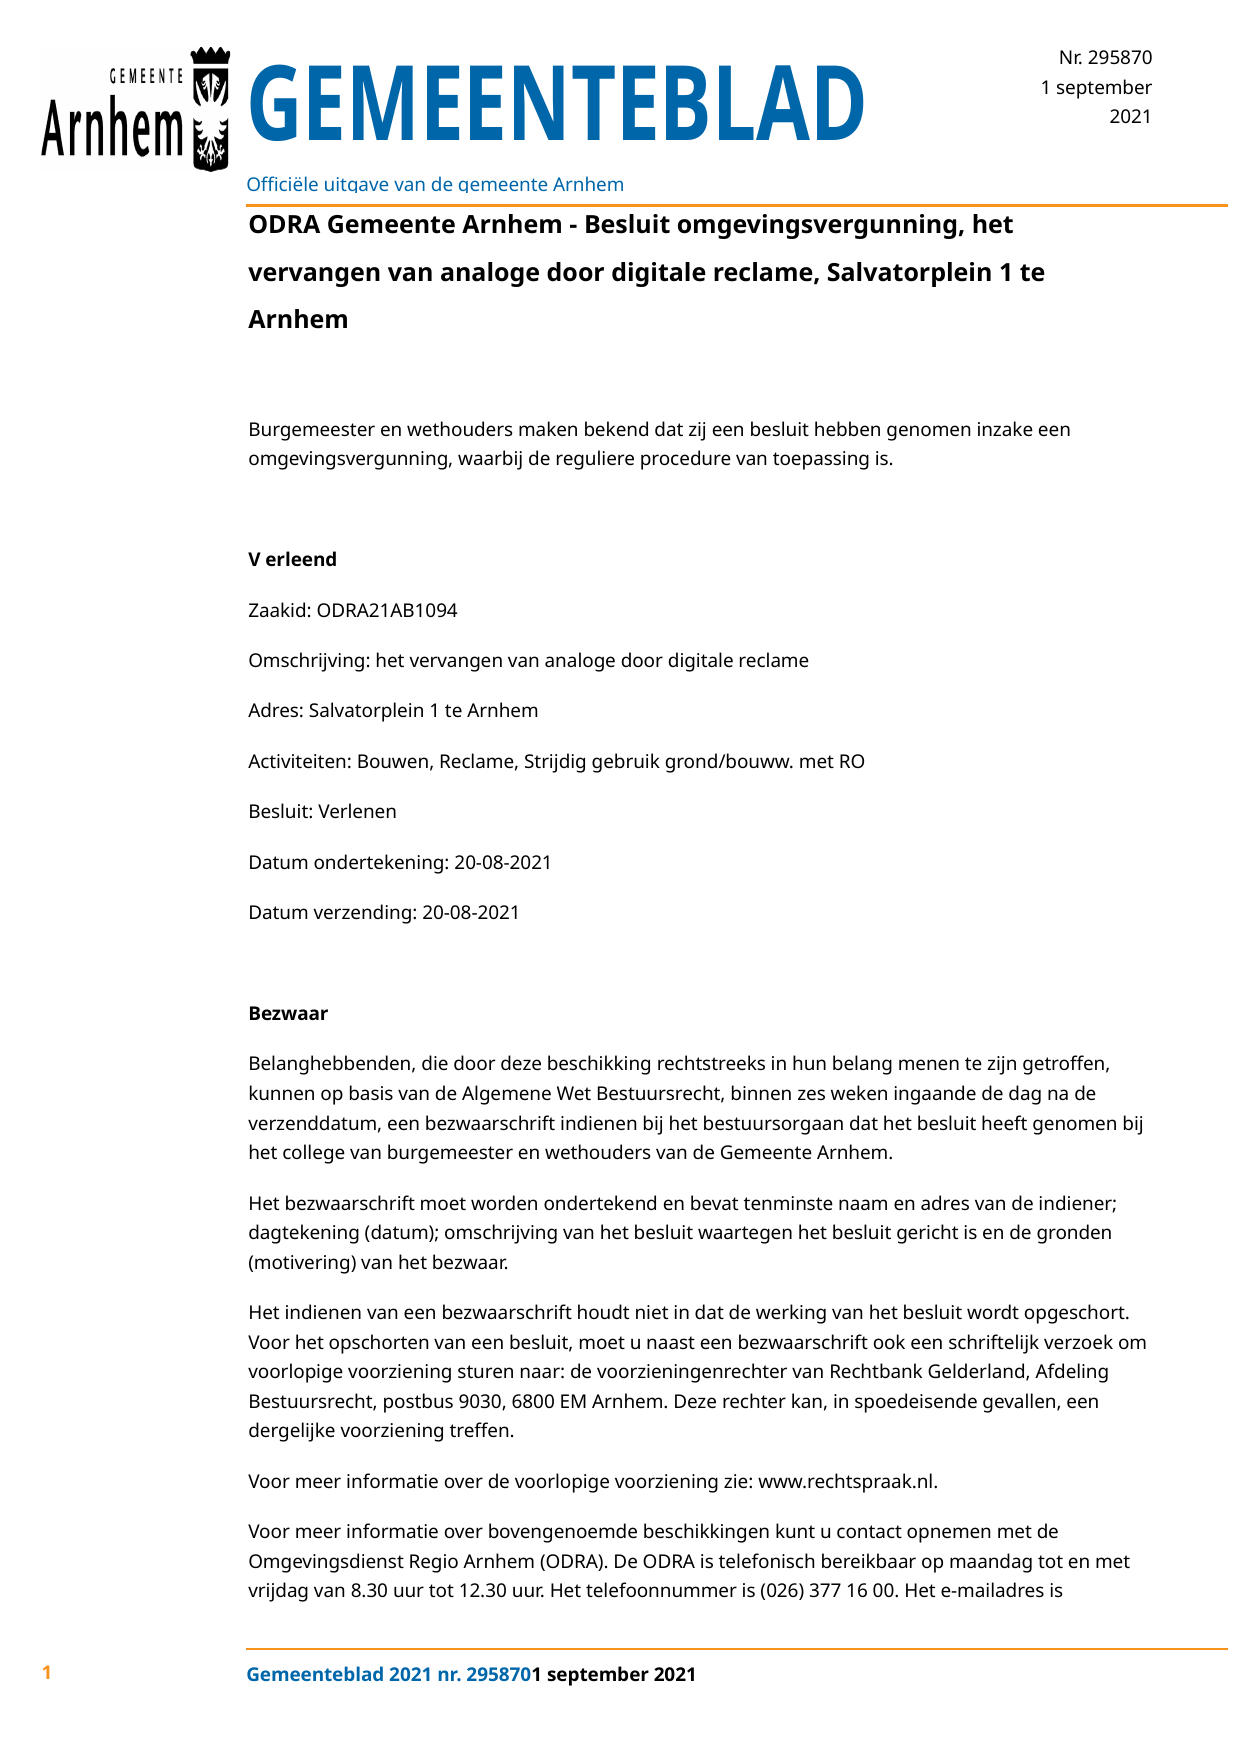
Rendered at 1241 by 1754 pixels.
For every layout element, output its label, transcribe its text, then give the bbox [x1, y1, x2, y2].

text V erleend [248, 546, 1152, 572]
text Het bezwaarschrift moet worden ondertekend en bevat tenminste naam en adres van de indiener; dagtekening (datum); omschrijving van het besluit waartegen het besluit gericht is en de gronden (motivering) van het bezwaar. [248, 1190, 1152, 1274]
text Besluit: Verlenen [248, 798, 1152, 824]
text Adres: Salvatorplein 1 te Arnhem [248, 698, 1152, 723]
text Datum verzending: 20-08-2021 [248, 899, 1152, 925]
picture [41, 47, 231, 172]
text Voor meer informatie over de voorlopige voorziening zie: www.rechtspraak.nl. [248, 1468, 1152, 1494]
text Belanghebbenden, die door deze beschikking rechtstreeks in hun belang menen te zijn getroffen, kunnen op basis van de Algemene Wet Bestuursrecht, binnen zes weken ingaande de dag na de verzenddatum, een bezwaarschrift indienen bij het bestuursorgaan dat het besluit heeft genomen bij het college van burgemeester en wethouders van de Gemeente Arnhem. [248, 1051, 1152, 1165]
text Voor meer informatie over bovengenoemde beschikkingen kunt u contact opnemen met de Omgevingsdienst Regio Arnhem (ODRA). De ODRA is telefonisch bereikbaar op maandag tot en met vrijdag van 8.30 uur tot 12.30 uur. Het telefoonnummer is (026) 377 16 00. Het e-mailadres is [248, 1518, 1152, 1603]
text Datum ondertekening: 20-08-2021 [248, 849, 1152, 874]
text Zaakid: ODRA21AB1094 [248, 597, 1152, 622]
text Het indienen van een bezwaarschrift houdt niet in dat de werking van het besluit wordt opgeschort. Voor het opschorten van een besluit, moet u naast een bezwaarschrift ook een schriftelijk verzoek om voorlopige voorziening sturen naar: de voorzieningenrechter van Rechtbank Gelderland, Afdeling Bestuursrecht, postbus 9030, 6800 EM Arnhem. Deze rechter kan, in spoedeisende gevallen, een dergelijke voorziening treffen. [248, 1299, 1152, 1443]
text Activiteiten: Bouwen, Reclame, Strijdig gebruik grond/bouww. met RO [248, 748, 1152, 774]
text Omschrijving: het vervangen van analoge door digitale reclame [248, 647, 1152, 673]
text Burgemeester en wethouders maken bekend dat zij een besluit hebben genomen inzake een omgevingsvergunning, waarbij de reguliere procedure van toepassing is. [248, 416, 1152, 471]
text ODRA Gemeente Arnhem - Besluit omgevingsvergunning, het vervangen van analoge door digitale reclame, Salvatorplein 1 te Arnhem [248, 207, 1152, 336]
text Bezwaar [248, 1000, 1152, 1026]
